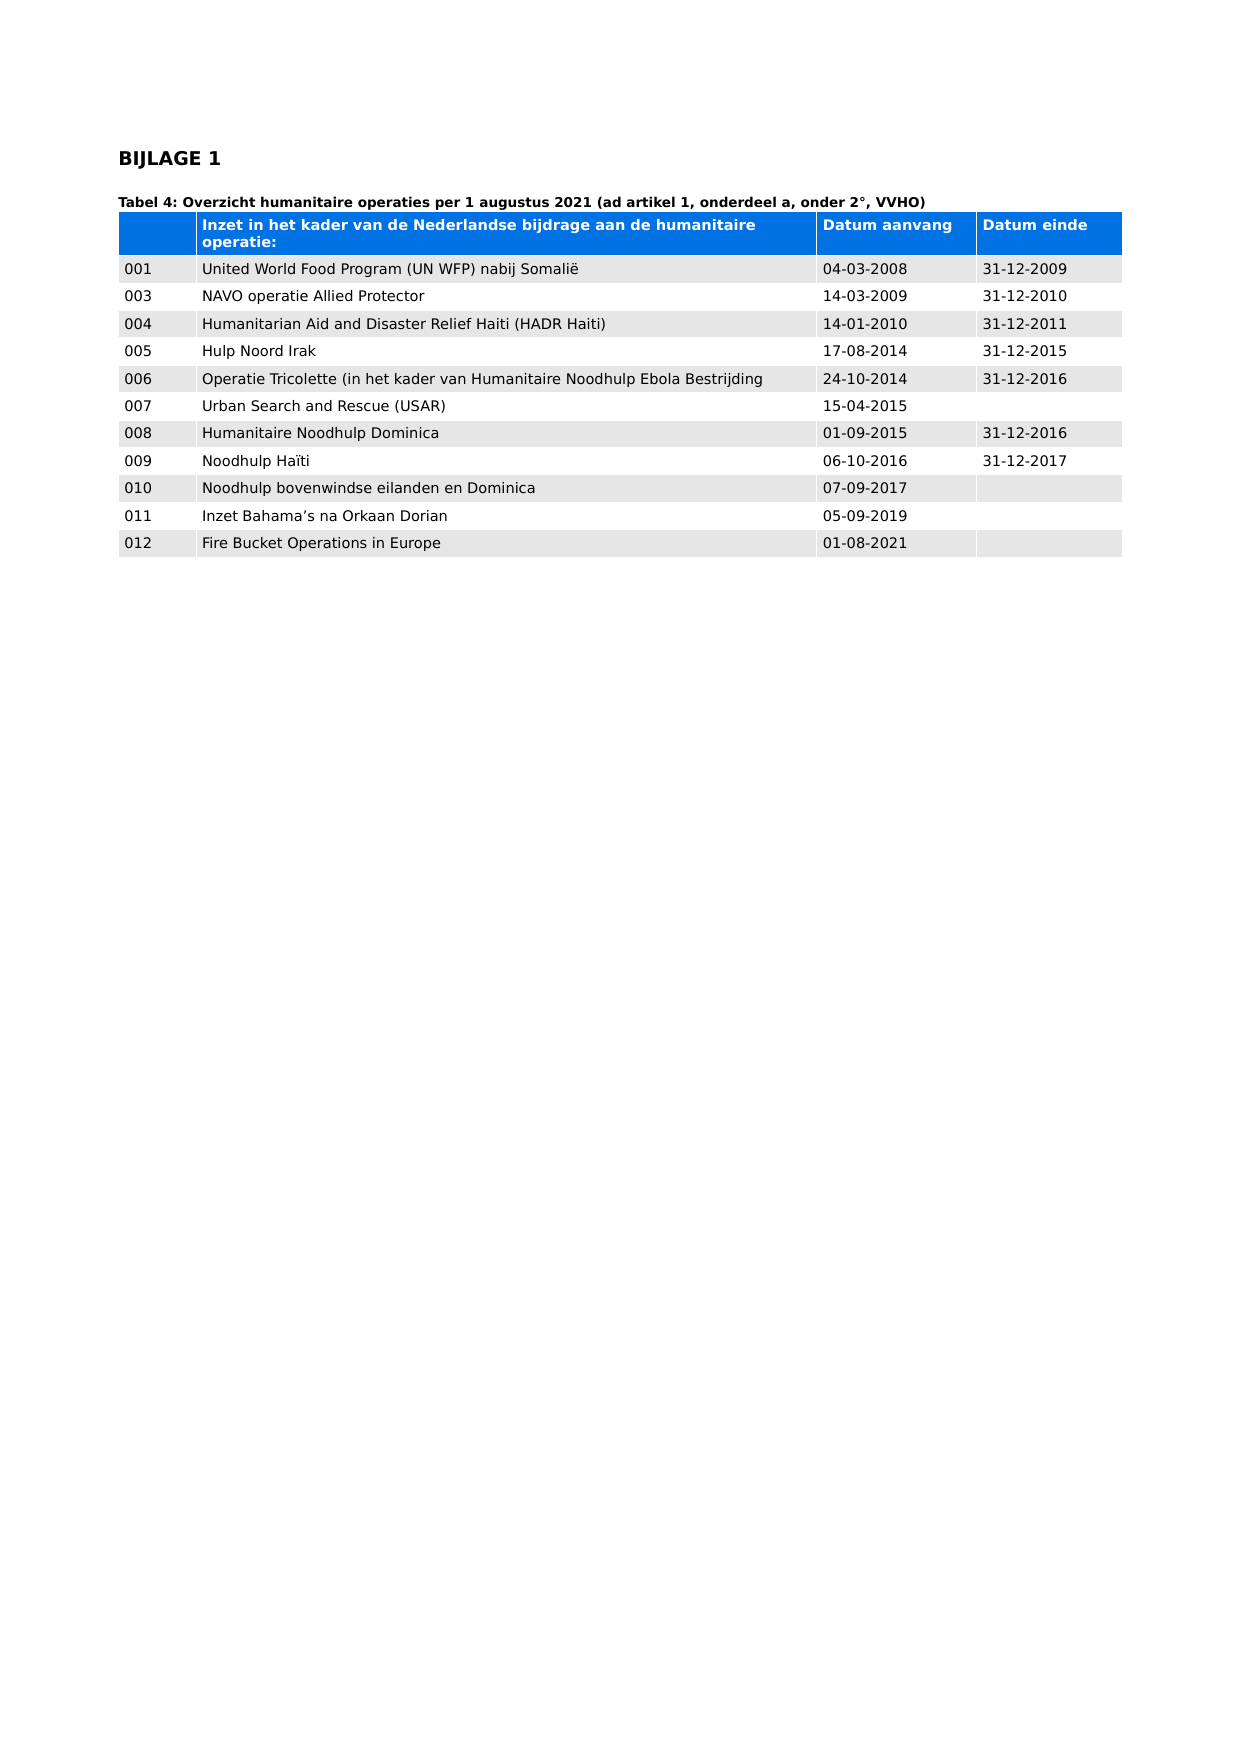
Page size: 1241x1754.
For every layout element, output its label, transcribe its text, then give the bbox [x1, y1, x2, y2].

table_cell 31-12-2009 [977, 256, 1122, 283]
table_cell Fire Bucket Operations in Europe [197, 530, 816, 557]
table_cell 009 [119, 448, 196, 474]
table_cell Noodhulp Haïti [197, 448, 816, 474]
table_cell Hulp Noord Irak [197, 339, 816, 365]
table_cell 14-03-2009 [817, 284, 976, 310]
table_cell 31-12-2015 [977, 339, 1122, 365]
table_cell 007 [119, 393, 196, 419]
table_cell Datum einde [977, 212, 1122, 255]
table_cell Inzet Bahama’s na Orkaan Dorian [197, 503, 816, 529]
table_cell 05-09-2019 [817, 503, 976, 529]
table_cell [977, 475, 1122, 502]
table_cell 011 [119, 503, 196, 529]
table_cell Operatie Tricolette (in het kader van Humanitaire Noodhulp Ebola Bestrijding [197, 366, 816, 392]
table_cell 06-10-2016 [817, 448, 976, 474]
table_cell NAVO operatie Allied Protector [197, 284, 816, 310]
table_cell Humanitarian Aid and Disaster Relief Haiti (HADR Haiti) [197, 311, 816, 337]
table_cell 006 [119, 366, 196, 392]
table_header Tabel 4: Overzicht humanitaire operaties per 1 augustus 2021 (ad artikel 1, onderdeel a, onder 2°, VVHO) [118, 195, 1122, 211]
table_cell 31-12-2017 [977, 448, 1122, 474]
table_cell 008 [119, 421, 196, 447]
table_cell 003 [119, 284, 196, 310]
table_cell Datum aanvang [817, 212, 976, 255]
table_cell 005 [119, 339, 196, 365]
table_cell Inzet in het kader van de Nederlandse bijdrage aan de humanitaire operatie: [197, 212, 816, 255]
table_cell Urban Search and Rescue (USAR) [197, 393, 816, 419]
table_cell [977, 503, 1122, 529]
table_cell 004 [119, 311, 196, 337]
table_cell United World Food Program (UN WFP) nabij Somalië [197, 256, 816, 283]
table_cell 24-10-2014 [817, 366, 976, 392]
table_cell Noodhulp bovenwindse eilanden en Dominica [197, 475, 816, 502]
table_cell 010 [119, 475, 196, 502]
table_cell 001 [119, 256, 196, 283]
table_cell 15-04-2015 [817, 393, 976, 419]
table_cell 31-12-2010 [977, 284, 1122, 310]
table_cell 01-08-2021 [817, 530, 976, 557]
table_cell [977, 530, 1122, 557]
table_cell [119, 212, 196, 255]
subtitle BIJLAGE 1 [118, 148, 1122, 170]
table_cell Humanitaire Noodhulp Dominica [197, 421, 816, 447]
table_cell 14-01-2010 [817, 311, 976, 337]
table_cell 012 [119, 530, 196, 557]
table_cell [977, 393, 1122, 419]
table_cell 17-08-2014 [817, 339, 976, 365]
table_cell 31-12-2016 [977, 366, 1122, 392]
table_cell 07-09-2017 [817, 475, 976, 502]
table_cell 01-09-2015 [817, 421, 976, 447]
table_cell 04-03-2008 [817, 256, 976, 283]
table_cell 31-12-2016 [977, 421, 1122, 447]
table_cell 31-12-2011 [977, 311, 1122, 337]
